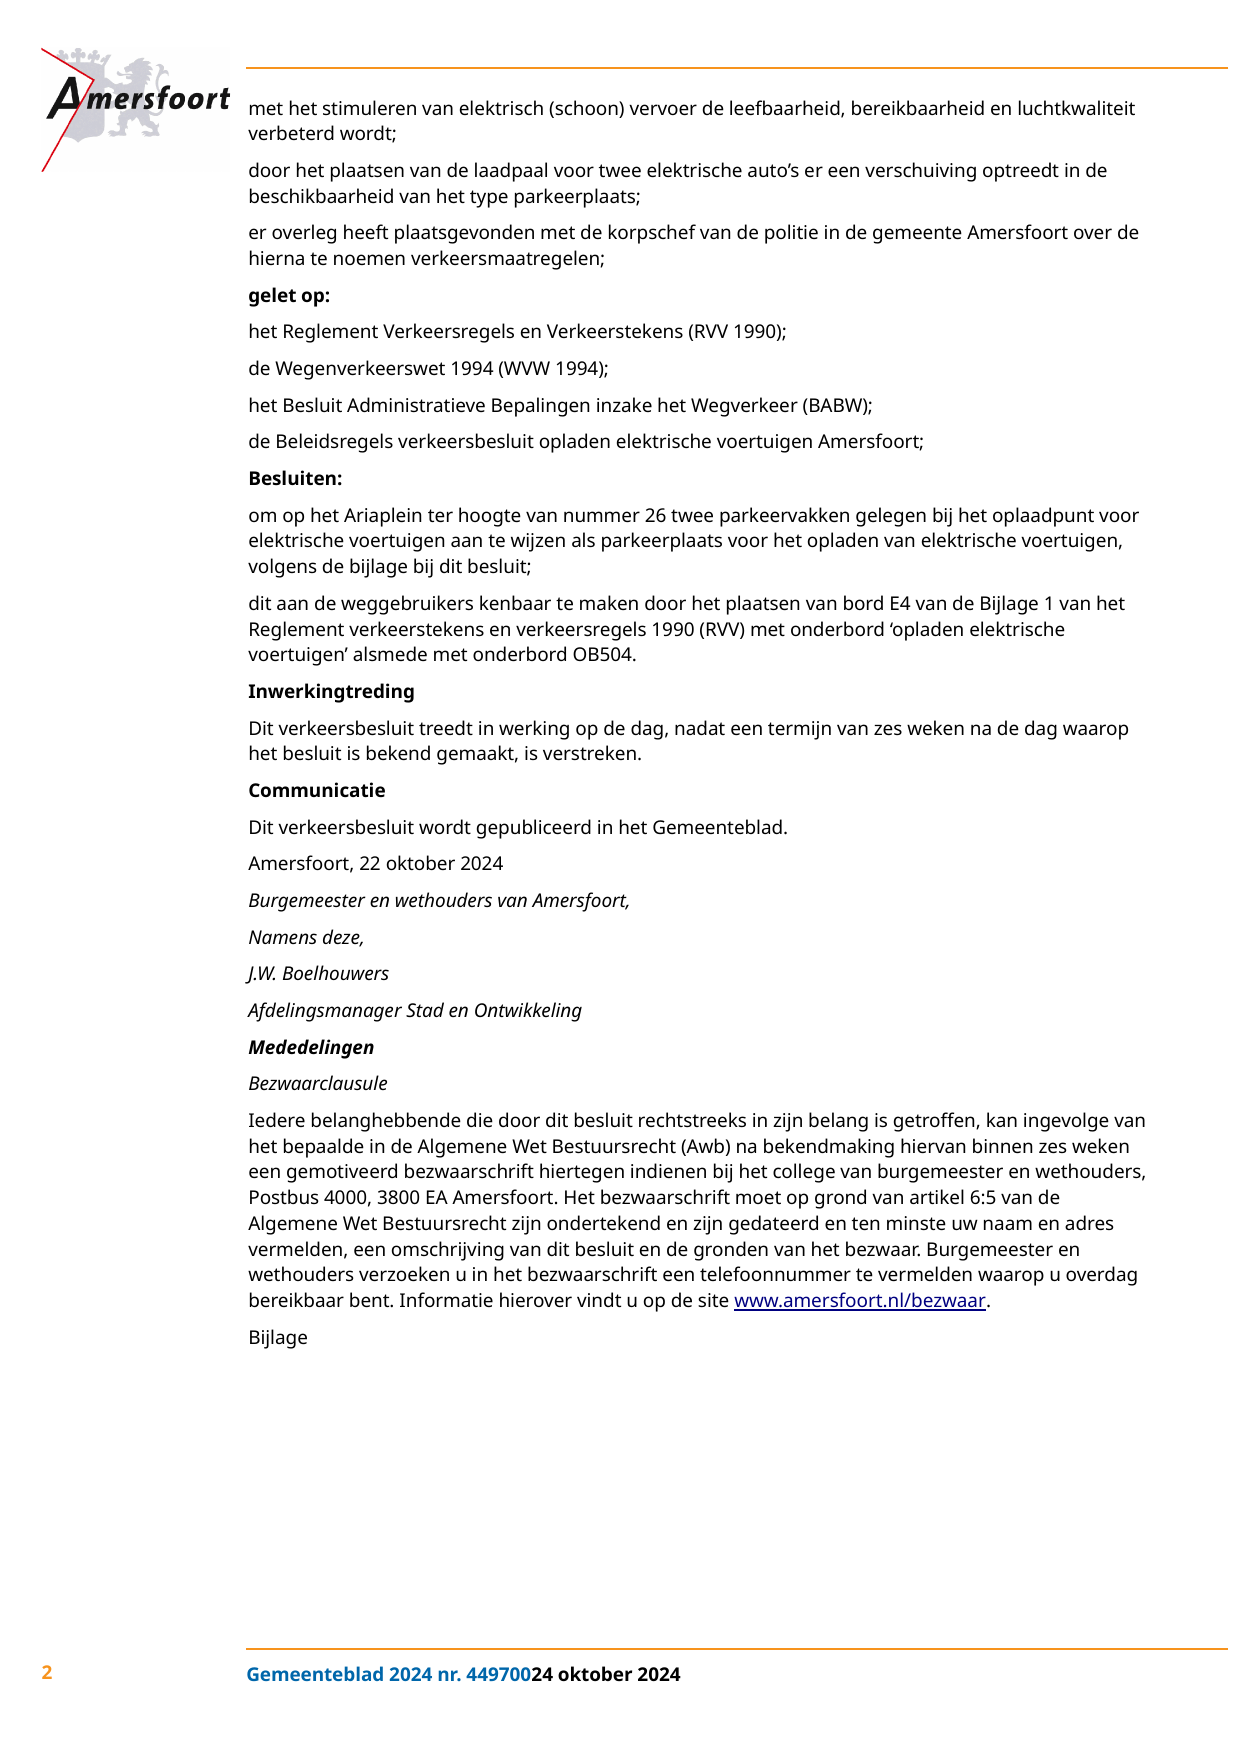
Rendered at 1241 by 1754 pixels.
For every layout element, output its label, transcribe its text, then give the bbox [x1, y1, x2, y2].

text Burgemeester en wethouders van Amersfoort, [248, 887, 1152, 913]
text Namens deze, [248, 924, 1152, 950]
text het Reglement Verkeersregels en Verkeerstekens (RVV 1990); [248, 319, 1152, 344]
text om op het Ariaplein ter hoogte van nummer 26 twee parkeervakken gelegen bij het oplaadpunt voor elektrische voertuigen aan te wijzen als parkeerplaats voor het opladen van elektrische voertuigen, volgens de bijlage bij dit besluit; [248, 502, 1152, 579]
text J.W. Boelhouwers [248, 961, 1152, 986]
text Dit verkeersbesluit treedt in werking op de dag, nadat een termijn van zes weken na de dag waarop het besluit is bekend gemaakt, is verstreken. [248, 715, 1152, 766]
text Bezwaarclausule [248, 1071, 1152, 1096]
text Besluiten: [248, 465, 1152, 491]
text dit aan de weggebruikers kenbaar te maken door het plaatsen van bord E4 van de Bijlage 1 van het Reglement verkeerstekens en verkeersregels 1990 (RVV) met onderbord ‘opladen elektrische voertuigen’ alsmede met onderbord OB504. [248, 590, 1152, 667]
text Inwerkingtreding [248, 678, 1152, 704]
text Dit verkeersbesluit wordt gepubliceerd in het Gemeenteblad. [248, 814, 1152, 840]
text Amersfoort, 22 oktober 2024 [248, 851, 1152, 876]
text de Beleidsregels verkeersbesluit opladen elektrische voertuigen Amersfoort; [248, 429, 1152, 454]
text met het stimuleren van elektrisch (schoon) vervoer de leefbaarheid, bereikbaarheid en luchtkwaliteit verbeterd wordt; [248, 95, 1152, 146]
text Afdelingsmanager Stad en Ontwikkeling [248, 997, 1152, 1023]
text Communicatie [248, 777, 1152, 803]
text Iedere belanghebbende die door dit besluit rechtstreeks in zijn belang is getroffen, kan ingevolge van het bepaalde in de Algemene Wet Bestuursrecht (Awb) na bekendmaking hiervan binnen zes weken een gemotiveerd bezwaarschrift hiertegen indienen bij het college van burgemeester en wethouders, Postbus 4000, 3800 EA Amersfoort. Het bezwaarschrift moet op grond van artikel 6:5 van de Algemene Wet Bestuursrecht zijn ondertekend en zijn gedateerd en ten minste uw naam en adres vermelden, een omschrijving van dit besluit en de gronden van het bezwaar. Burgemeester en wethouders verzoeken u in het bezwaarschrift een telefoonnummer te vermelden waarop u overdag bereikbaar bent. Informatie hierover vindt u op de site www.amersfoort.nl/bezwaar. [248, 1107, 1152, 1313]
picture [41, 47, 231, 172]
text Bijlage [248, 1324, 1152, 1350]
text er overleg heeft plaatsgevonden met de korpschef van de politie in de gemeente Amersfoort over de hierna te noemen verkeersmaatregelen; [248, 219, 1152, 271]
text Mededelingen [248, 1034, 1152, 1060]
text de Wegenverkeerswet 1994 (WVW 1994); [248, 355, 1152, 381]
text het Besluit Administratieve Bepalingen inzake het Wegverkeer (BABW); [248, 392, 1152, 418]
text gelet op: [248, 282, 1152, 308]
text door het plaatsen van de laadpaal voor twee elektrische auto’s er een verschuiving optreedt in de beschikbaarheid van het type parkeerplaats; [248, 157, 1152, 209]
